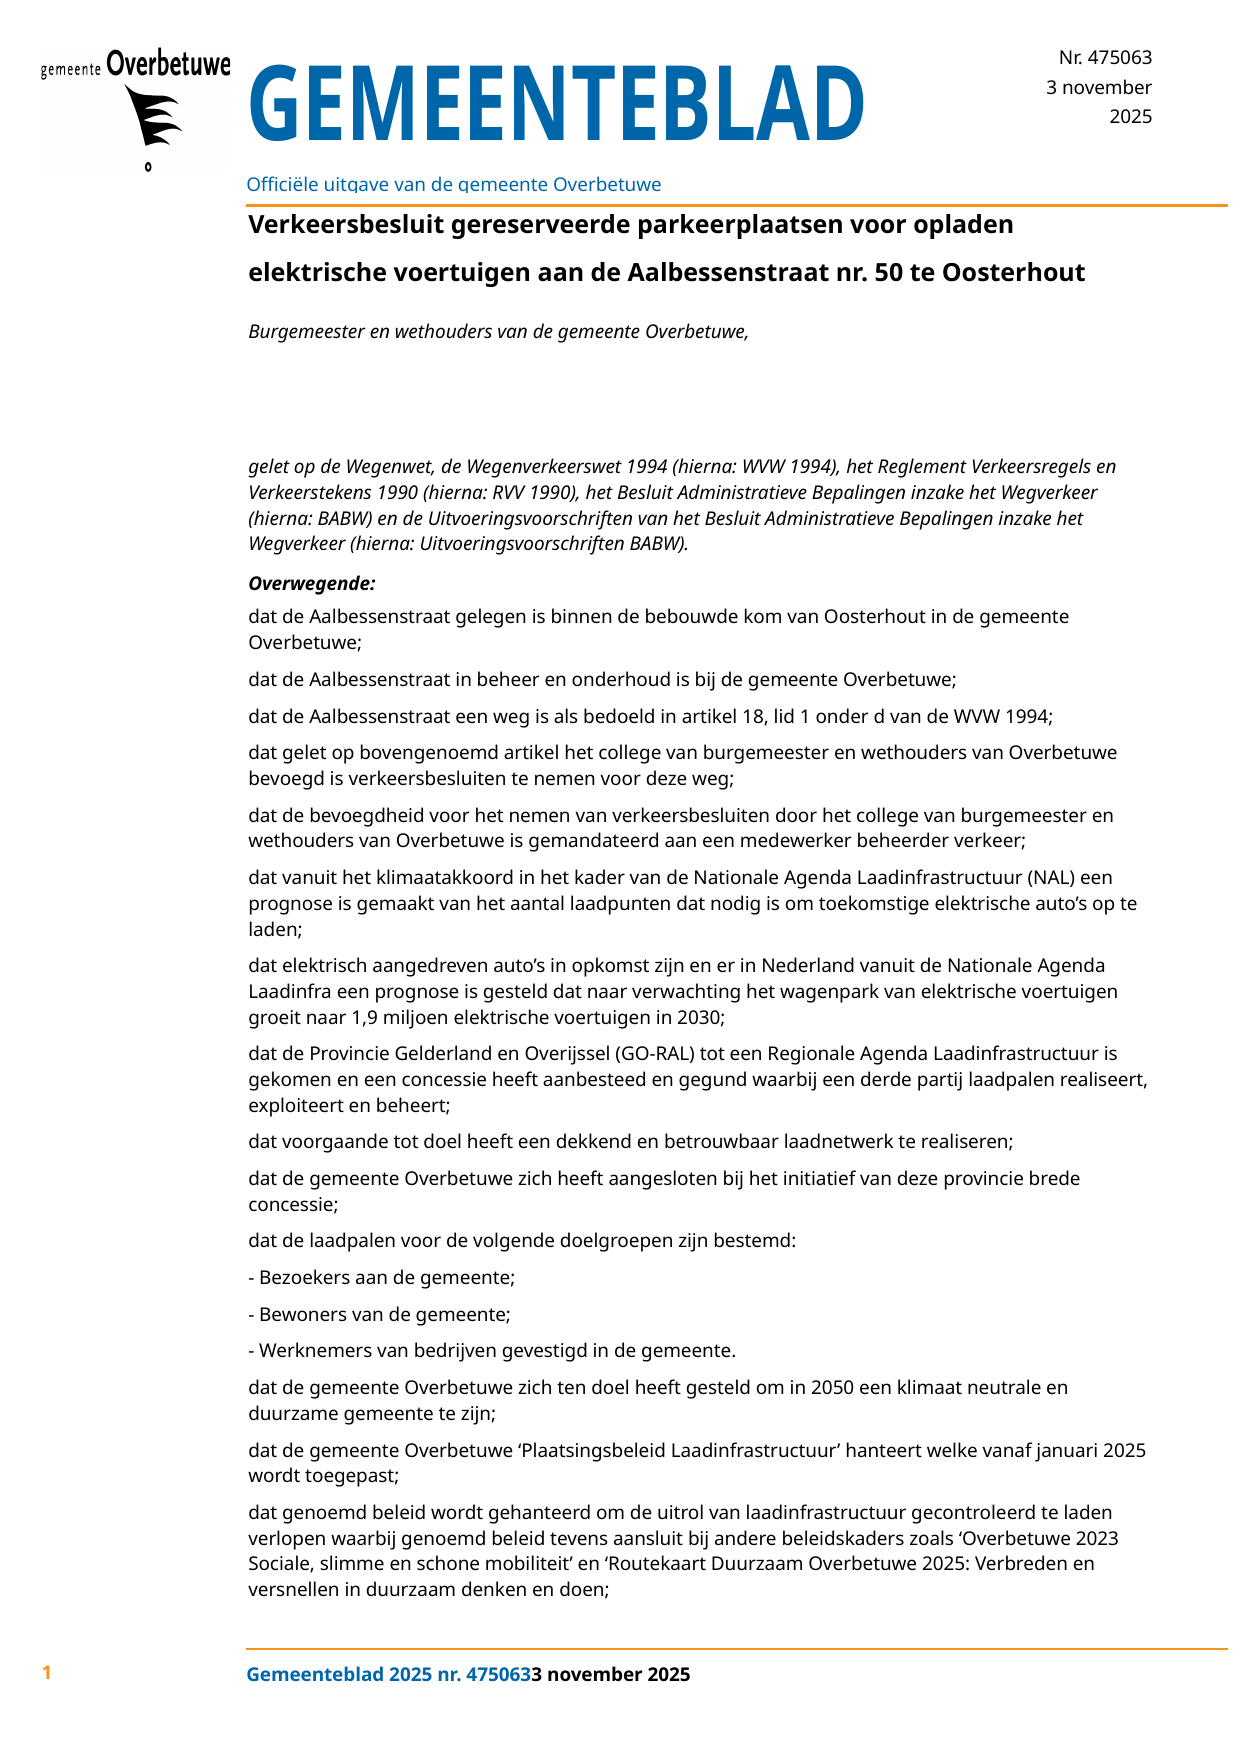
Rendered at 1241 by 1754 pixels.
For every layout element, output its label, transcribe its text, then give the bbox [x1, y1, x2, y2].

text dat de Aalbessenstraat in beheer en onderhoud is bij de gemeente Overbetuwe; [248, 666, 1152, 692]
text - Bezoekers aan de gemeente; [248, 1264, 1152, 1290]
text dat de gemeente Overbetuwe zich ten doel heeft gesteld om in 2050 een klimaat neutrale en duurzame gemeente te zijn; [248, 1374, 1152, 1426]
picture [41, 47, 231, 172]
text - Werknemers van bedrijven gevestigd in de gemeente. [248, 1338, 1152, 1363]
text dat de Aalbessenstraat gelegen is binnen de bebouwde kom van Oosterhout in de gemeente Overbetuwe; [248, 604, 1152, 655]
text - Bewoners van de gemeente; [248, 1301, 1152, 1327]
text gelet op de Wegenwet, de Wegenverkeerswet 1994 (hierna: WVW 1994), het Reglement Verkeersregels en Verkeerstekens 1990 (hierna: RVV 1990), het Besluit Administratieve Bepalingen inzake het Wegverkeer (hierna: BABW) en de Uitvoeringsvoorschriften van het Besluit Administratieve Bepalingen inzake het Wegverkeer (hierna: Uitvoeringsvoorschriften BABW). [248, 453, 1152, 556]
text dat de Aalbessenstraat een weg is als bedoeld in artikel 18, lid 1 onder d van de WVW 1994; [248, 703, 1152, 728]
text dat de gemeente Overbetuwe ‘Plaatsingsbeleid Laadinfrastructuur’ hanteert welke vanaf januari 2025 wordt toegepast; [248, 1437, 1152, 1488]
text dat vanuit het klimaatakkoord in het kader van de Nationale Agenda Laadinfrastructuur (NAL) een prognose is gemaakt van het aantal laadpunten dat nodig is om toekomstige elektrische auto’s op te laden; [248, 864, 1152, 941]
text dat gelet op bovengenoemd artikel het college van burgemeester en wethouders van Overbetuwe bevoegd is verkeersbesluiten te nemen voor deze weg; [248, 739, 1152, 791]
text dat de bevoegdheid voor het nemen van verkeersbesluiten door het college van burgemeester en wethouders van Overbetuwe is gemandateerd aan een medewerker beheerder verkeer; [248, 802, 1152, 853]
text dat elektrisch aangedreven auto’s in opkomst zijn en er in Nederland vanuit de Nationale Agenda Laadinfra een prognose is gesteld dat naar verwachting het wagenpark van elektrische voertuigen groeit naar 1,9 miljoen elektrische voertuigen in 2030; [248, 952, 1152, 1029]
text dat de gemeente Overbetuwe zich heeft aangesloten bij het initiatief van deze provincie brede concessie; [248, 1165, 1152, 1217]
text dat de laadpalen voor de volgende doelgroepen zijn bestemd: [248, 1228, 1152, 1253]
text dat genoemd beleid wordt gehanteerd om de uitrol van laadinfrastructuur gecontroleerd te laden verlopen waarbij genoemd beleid tevens aansluit bij andere beleidskaders zoals ‘Overbetuwe 2023 Sociale, slimme en schone mobiliteit’ en ‘Routekaart Duurzaam Overbetuwe 2025: Verbreden en versnellen in duurzaam denken en doen; [248, 1499, 1152, 1602]
text dat de Provincie Gelderland en Overijssel (GO-RAL) tot een Regionale Agenda Laadinfrastructuur is gekomen en een concessie heeft aanbesteed en gegund waarbij een derde partij laadpalen realiseert, exploiteert en beheert; [248, 1041, 1152, 1118]
text dat voorgaande tot doel heeft een dekkend en betrouwbaar laadnetwerk te realiseren; [248, 1129, 1152, 1154]
text Burgemeester en wethouders van de gemeente Overbetuwe, [248, 318, 1152, 344]
text Overwegende: [248, 570, 1152, 595]
text Verkeersbesluit gereserveerde parkeerplaatsen voor opladen elektrische voertuigen aan de Aalbessenstraat nr. 50 te Oosterhout [248, 207, 1152, 288]
